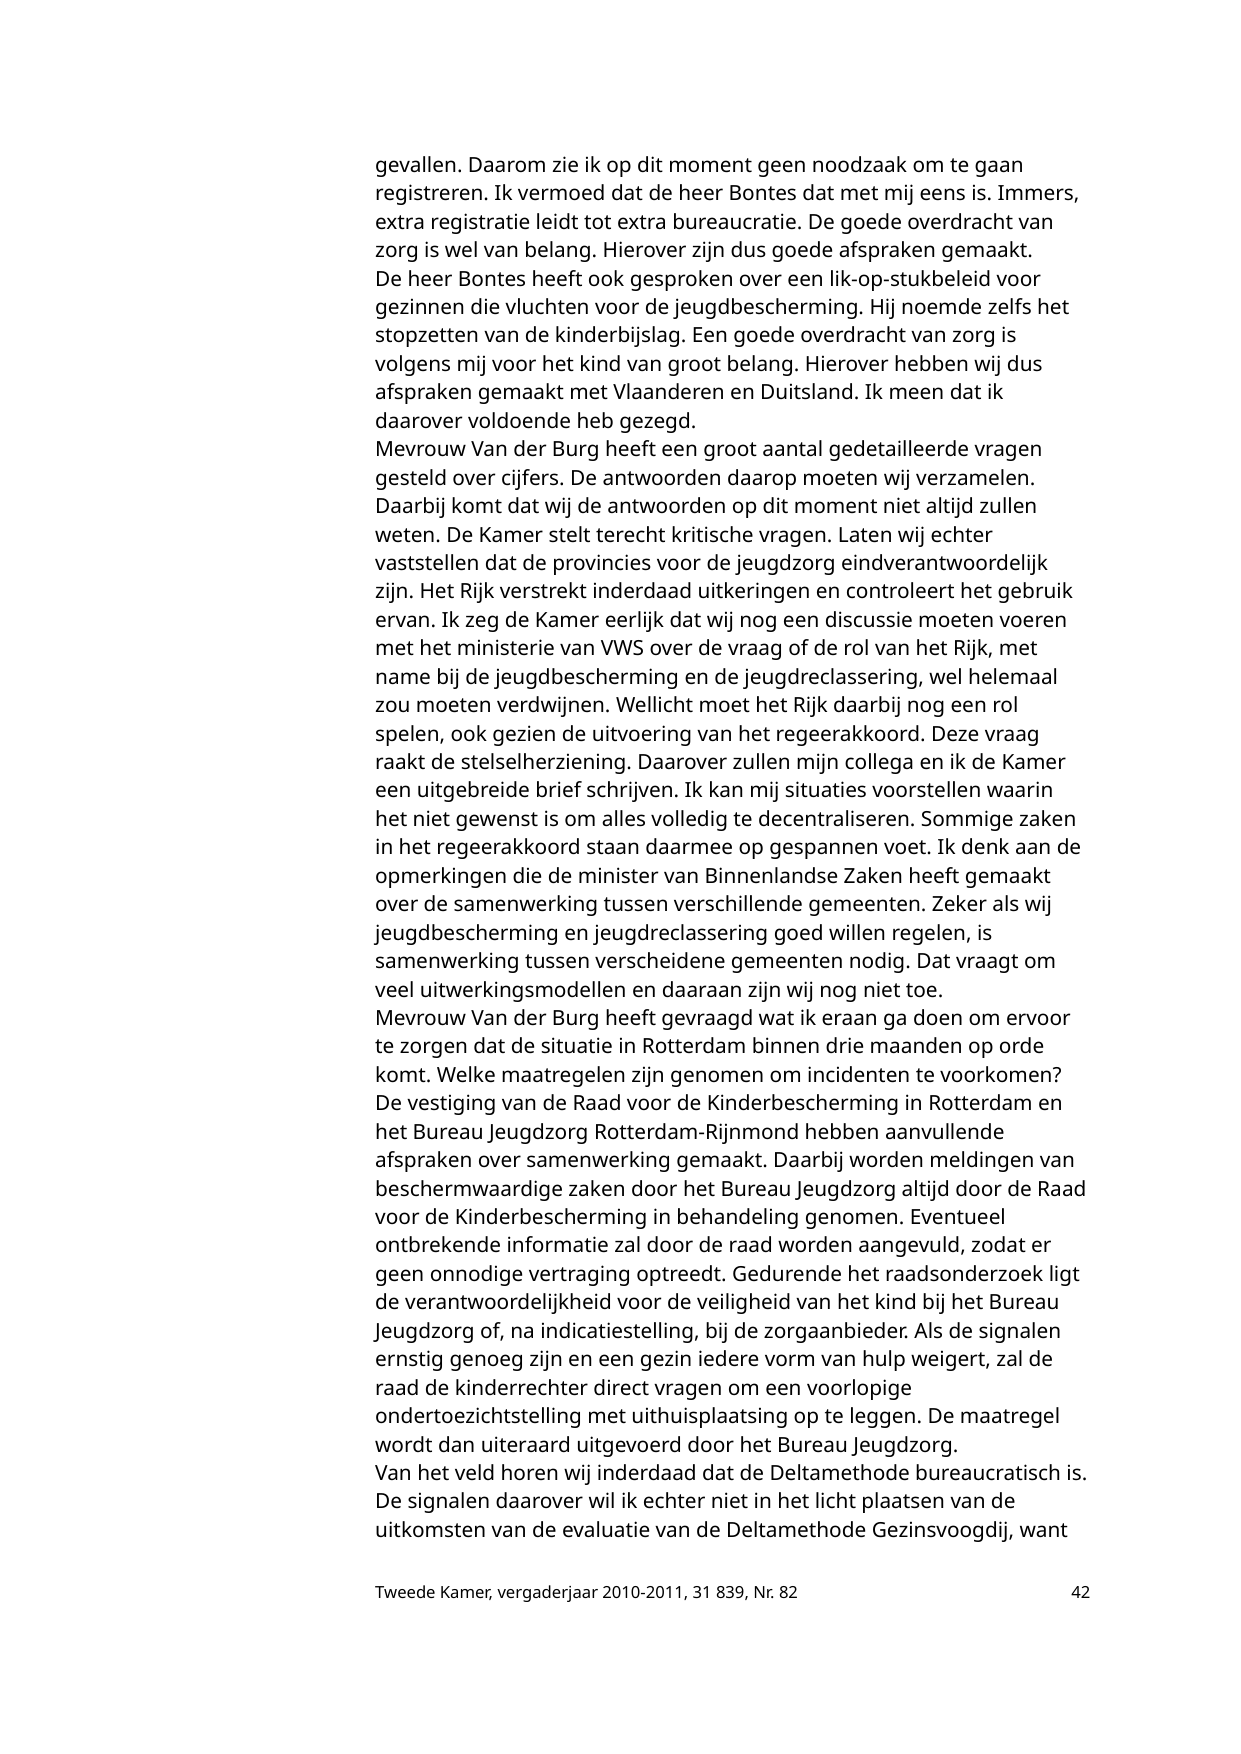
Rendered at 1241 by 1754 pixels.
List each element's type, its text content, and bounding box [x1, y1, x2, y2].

text gevallen. Daarom zie ik op dit moment geen noodzaak om te gaan registreren. Ik vermoed dat de heer Bontes dat met mij eens is. Immers, extra registratie leidt tot extra bureaucratie. De goede overdracht van zorg is wel van belang. Hierover zijn dus goede afspraken gemaakt. [375, 150, 1090, 264]
text Mevrouw Van der Burg heeft gevraagd wat ik eraan ga doen om ervoor te zorgen dat de situatie in Rotterdam binnen drie maanden op orde komt. Welke maatregelen zijn genomen om incidenten te voorkomen? De vestiging van de Raad voor de Kinderbescherming in Rotterdam en het Bureau Jeugdzorg Rotterdam-Rijnmond hebben aanvullende afspraken over samenwerking gemaakt. Daarbij worden meldingen van beschermwaardige zaken door het Bureau Jeugdzorg altijd door de Raad voor de Kinderbescherming in behandeling genomen. Eventueel ontbrekende informatie zal door de raad worden aangevuld, zodat er geen onnodige vertraging optreedt. Gedurende het raadsonderzoek ligt de verantwoordelijkheid voor de veiligheid van het kind bij het Bureau Jeugdzorg of, na indicatiestelling, bij de zorgaanbieder. Als de signalen ernstig genoeg zijn en een gezin iedere vorm van hulp weigert, zal de raad de kinderrechter direct vragen om een voorlopige ondertoezichtstelling met uithuisplaatsing op te leggen. De maatregel wordt dan uiteraard uitgevoerd door het Bureau Jeugdzorg. [375, 1003, 1090, 1458]
text Van het veld horen wij inderdaad dat de Deltamethode bureaucratisch is. De signalen daarover wil ik echter niet in het licht plaatsen van de uitkomsten van de evaluatie van de Deltamethode Gezinsvoogdij, want [375, 1458, 1090, 1543]
text De heer Bontes heeft ook gesproken over een lik-op-stukbeleid voor gezinnen die vluchten voor de jeugdbescherming. Hij noemde zelfs het stopzetten van de kinderbijslag. Een goede overdracht van zorg is volgens mij voor het kind van groot belang. Hierover hebben wij dus afspraken gemaakt met Vlaanderen en Duitsland. Ik meen dat ik daarover voldoende heb gezegd. [375, 264, 1090, 434]
text Mevrouw Van der Burg heeft een groot aantal gedetailleerde vragen gesteld over cijfers. De antwoorden daarop moeten wij verzamelen. Daarbij komt dat wij de antwoorden op dit moment niet altijd zullen weten. De Kamer stelt terecht kritische vragen. Laten wij echter vaststellen dat de provincies voor de jeugdzorg eindverantwoordelijk zijn. Het Rijk verstrekt inderdaad uitkeringen en controleert het gebruik ervan. Ik zeg de Kamer eerlijk dat wij nog een discussie moeten voeren met het ministerie van VWS over de vraag of de rol van het Rijk, met name bij de jeugdbescherming en de jeugdreclassering, wel helemaal zou moeten verdwijnen. Wellicht moet het Rijk daarbij nog een rol spelen, ook gezien de uitvoering van het regeerakkoord. Deze vraag raakt de stelselherziening. Daarover zullen mijn collega en ik de Kamer een uitgebreide brief schrijven. Ik kan mij situaties voorstellen waarin het niet gewenst is om alles volledig te decentraliseren. Sommige zaken in het regeerakkoord staan daarmee op gespannen voet. Ik denk aan de opmerkingen die de minister van Binnenlandse Zaken heeft gemaakt over de samenwerking tussen verschillende gemeenten. Zeker als wij jeugdbescherming en jeugdreclassering goed willen regelen, is samenwerking tussen verscheidene gemeenten nodig. Dat vraagt om veel uitwerkingsmodellen en daaraan zijn wij nog niet toe. [375, 434, 1090, 1003]
